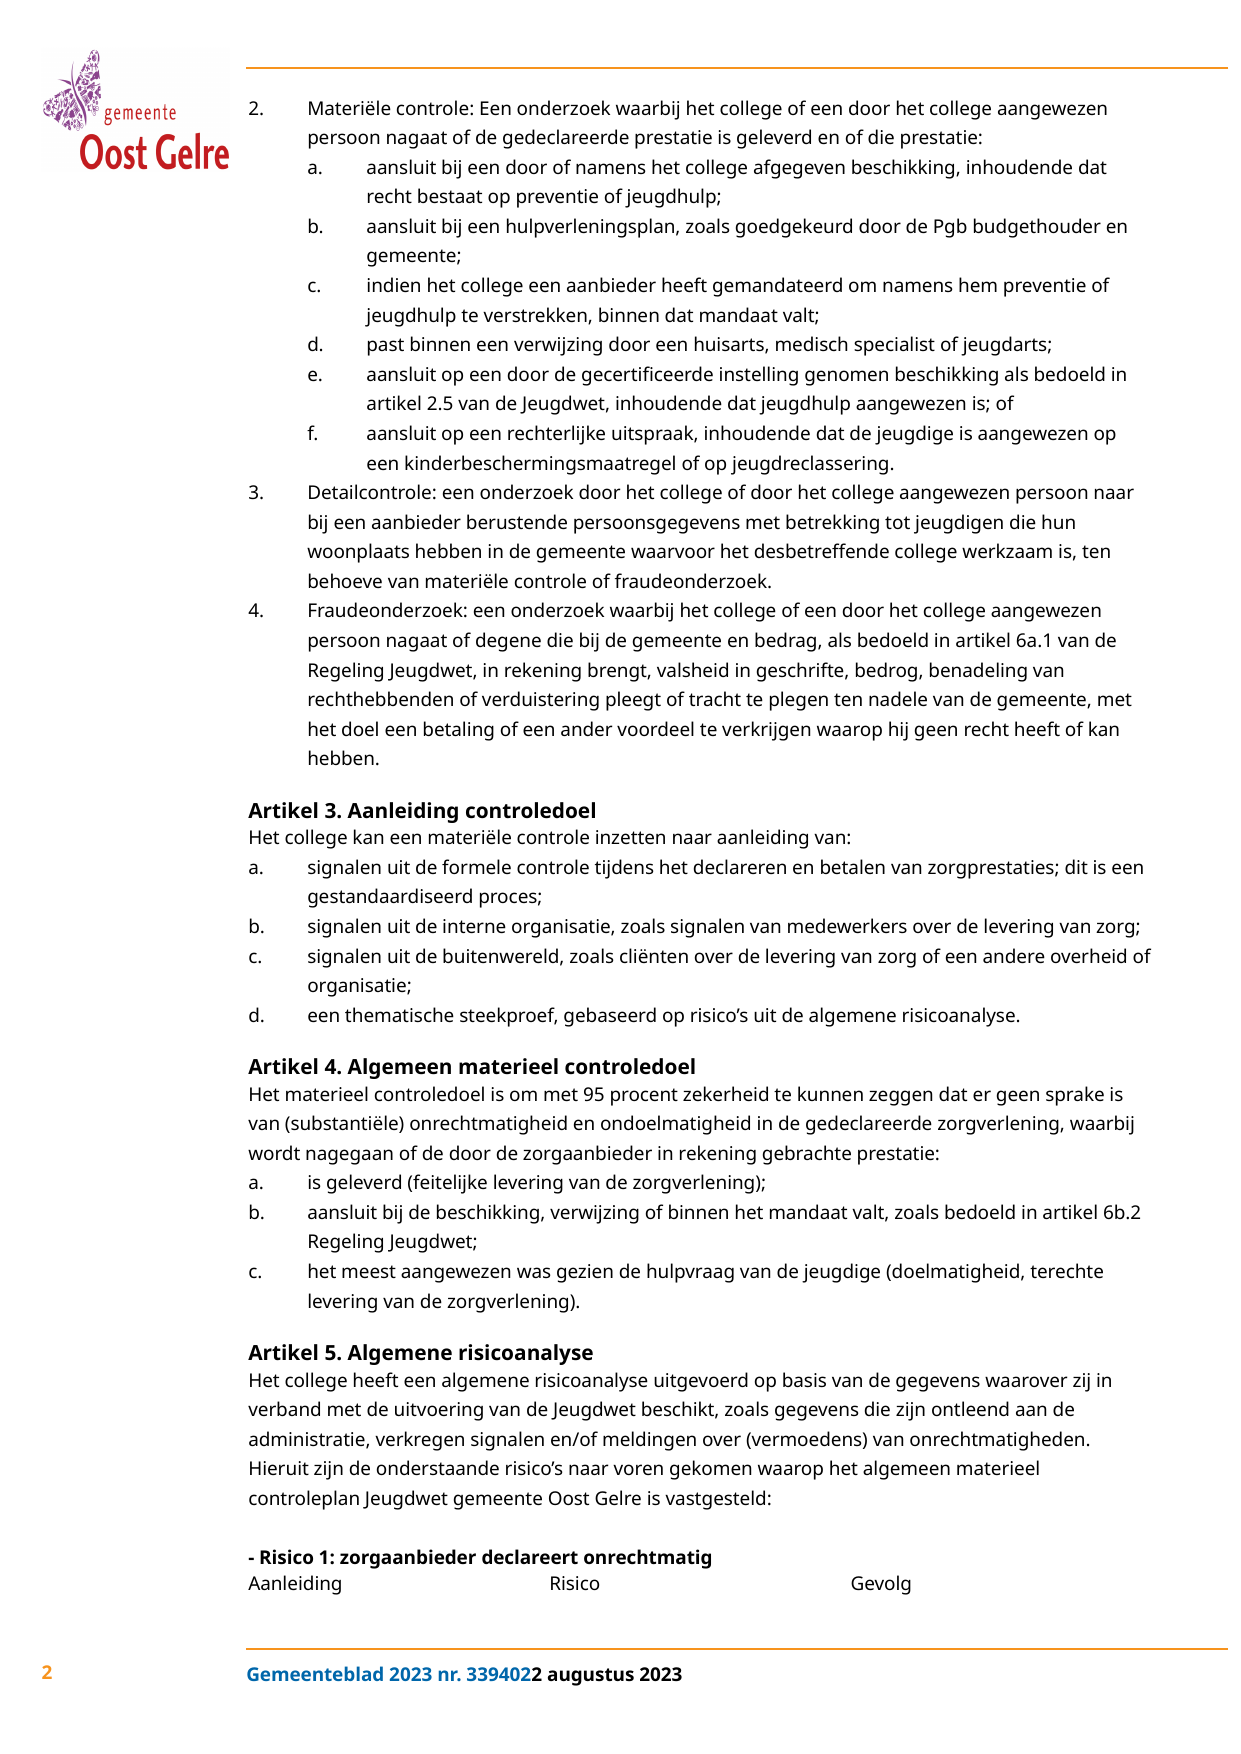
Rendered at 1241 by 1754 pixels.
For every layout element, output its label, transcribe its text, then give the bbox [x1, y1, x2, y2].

list aansluit op een rechterlijke uitspraak, inhoudende dat de jeugdige is aangewezen op een kinderbeschermingsmaatregel of op jeugdreclassering. [307, 420, 1152, 476]
text Het college heeft een algemene risicoanalyse uitgevoerd op basis van de gegevens waarover zij in verband met de uitvoering van de Jeugdwet beschikt, zoals gegevens die zijn ontleend aan de administratie, verkregen signalen en/of meldingen over (vermoedens) van onrechtmatigheden. Hieruit zijn de onderstaande risico’s naar voren gekomen waarop het algemeen materieel controleplan Jeugdwet gemeente Oost Gelre is vastgesteld: [248, 1367, 1152, 1511]
table_header [850, 1544, 1152, 1570]
list aansluit bij de beschikking, verwijzing of binnen het mandaat valt, zoals bedoeld in artikel 6b.2 Regeling Jeugdwet; [248, 1199, 1152, 1254]
text Artikel 5. Algemene risicoanalyse [248, 1338, 1152, 1367]
list Materiële controle: Een onderzoek waarbij het college of een door het college aangewezen persoon nagaat of de gedeclareerde prestatie is geleverd en of die prestatie: [248, 95, 1152, 150]
table_header - Risico 1: zorgaanbieder declareert onrechtmatig [248, 1544, 850, 1570]
picture [41, 47, 231, 172]
list het meest aangewezen was gezien de hulpvraag van de jeugdige (doelmatigheid, terechte levering van de zorgverlening). [248, 1258, 1152, 1314]
table_cell Gevolg [850, 1570, 1152, 1596]
list een thematische steekproef, gebaseerd op risico’s uit de algemene risicoanalyse. [248, 1002, 1152, 1028]
text Artikel 3. Aanleiding controledoel [248, 796, 1152, 824]
table_cell Risico [549, 1570, 850, 1596]
table_cell Aanleiding [248, 1570, 549, 1596]
list indien het college een aanbieder heeft gemandateerd om namens hem preventie of jeugdhulp te verstrekken, binnen dat mandaat valt; [307, 272, 1152, 328]
list signalen uit de interne organisatie, zoals signalen van medewerkers over de levering van zorg; [248, 913, 1152, 939]
list aansluit bij een door of namens het college afgegeven beschikking, inhoudende dat recht bestaat op preventie of jeugdhulp; [307, 154, 1152, 209]
list aansluit bij een hulpverleningsplan, zoals goedgekeurd door de Pgb budgethouder en gemeente; [307, 213, 1152, 268]
list signalen uit de buitenwereld, zoals cliënten over de levering van zorg of een andere overheid of organisatie; [248, 943, 1152, 998]
text Het college kan een materiële controle inzetten naar aanleiding van: [248, 824, 1152, 850]
text Het materieel controledoel is om met 95 procent zekerheid te kunnen zeggen dat er geen sprake is van (substantiële) onrechtmatigheid en ondoelmatigheid in de gedeclareerde zorgverlening, waarbij wordt nagegaan of de door de zorgaanbieder in rekening gebrachte prestatie: [248, 1081, 1152, 1166]
list Fraudeonderzoek: een onderzoek waarbij het college of een door het college aangewezen persoon nagaat of degene die bij de gemeente en bedrag, als bedoeld in artikel 6a.1 van de Regeling Jeugdwet, in rekening brengt, valsheid in geschrifte, bedrog, benadeling van rechthebbenden of verduistering pleegt of tracht te plegen ten nadele van de gemeente, met het doel een betaling of een ander voordeel te verkrijgen waarop hij geen recht heeft of kan hebben. [248, 598, 1152, 771]
list is geleverd (feitelijke levering van de zorgverlening); [248, 1169, 1152, 1195]
list past binnen een verwijzing door een huisarts, medisch specialist of jeugdarts; [307, 331, 1152, 357]
list signalen uit de formele controle tijdens het declareren en betalen van zorgprestaties; dit is een gestandaardiseerd proces; [248, 854, 1152, 909]
text Artikel 4. Algemeen materieel controledoel [248, 1052, 1152, 1081]
list Detailcontrole: een onderzoek door het college of door het college aangewezen persoon naar bij een aanbieder berustende persoonsgegevens met betrekking tot jeugdigen die hun woonplaats hebben in de gemeente waarvoor het desbetreffende college werkzaam is, ten behoeve van materiële controle of fraudeonderzoek. [248, 479, 1152, 594]
list aansluit op een door de gecertificeerde instelling genomen beschikking als bedoeld in artikel 2.5 van de Jeugdwet, inhoudende dat jeugdhulp aangewezen is; of [307, 361, 1152, 416]
